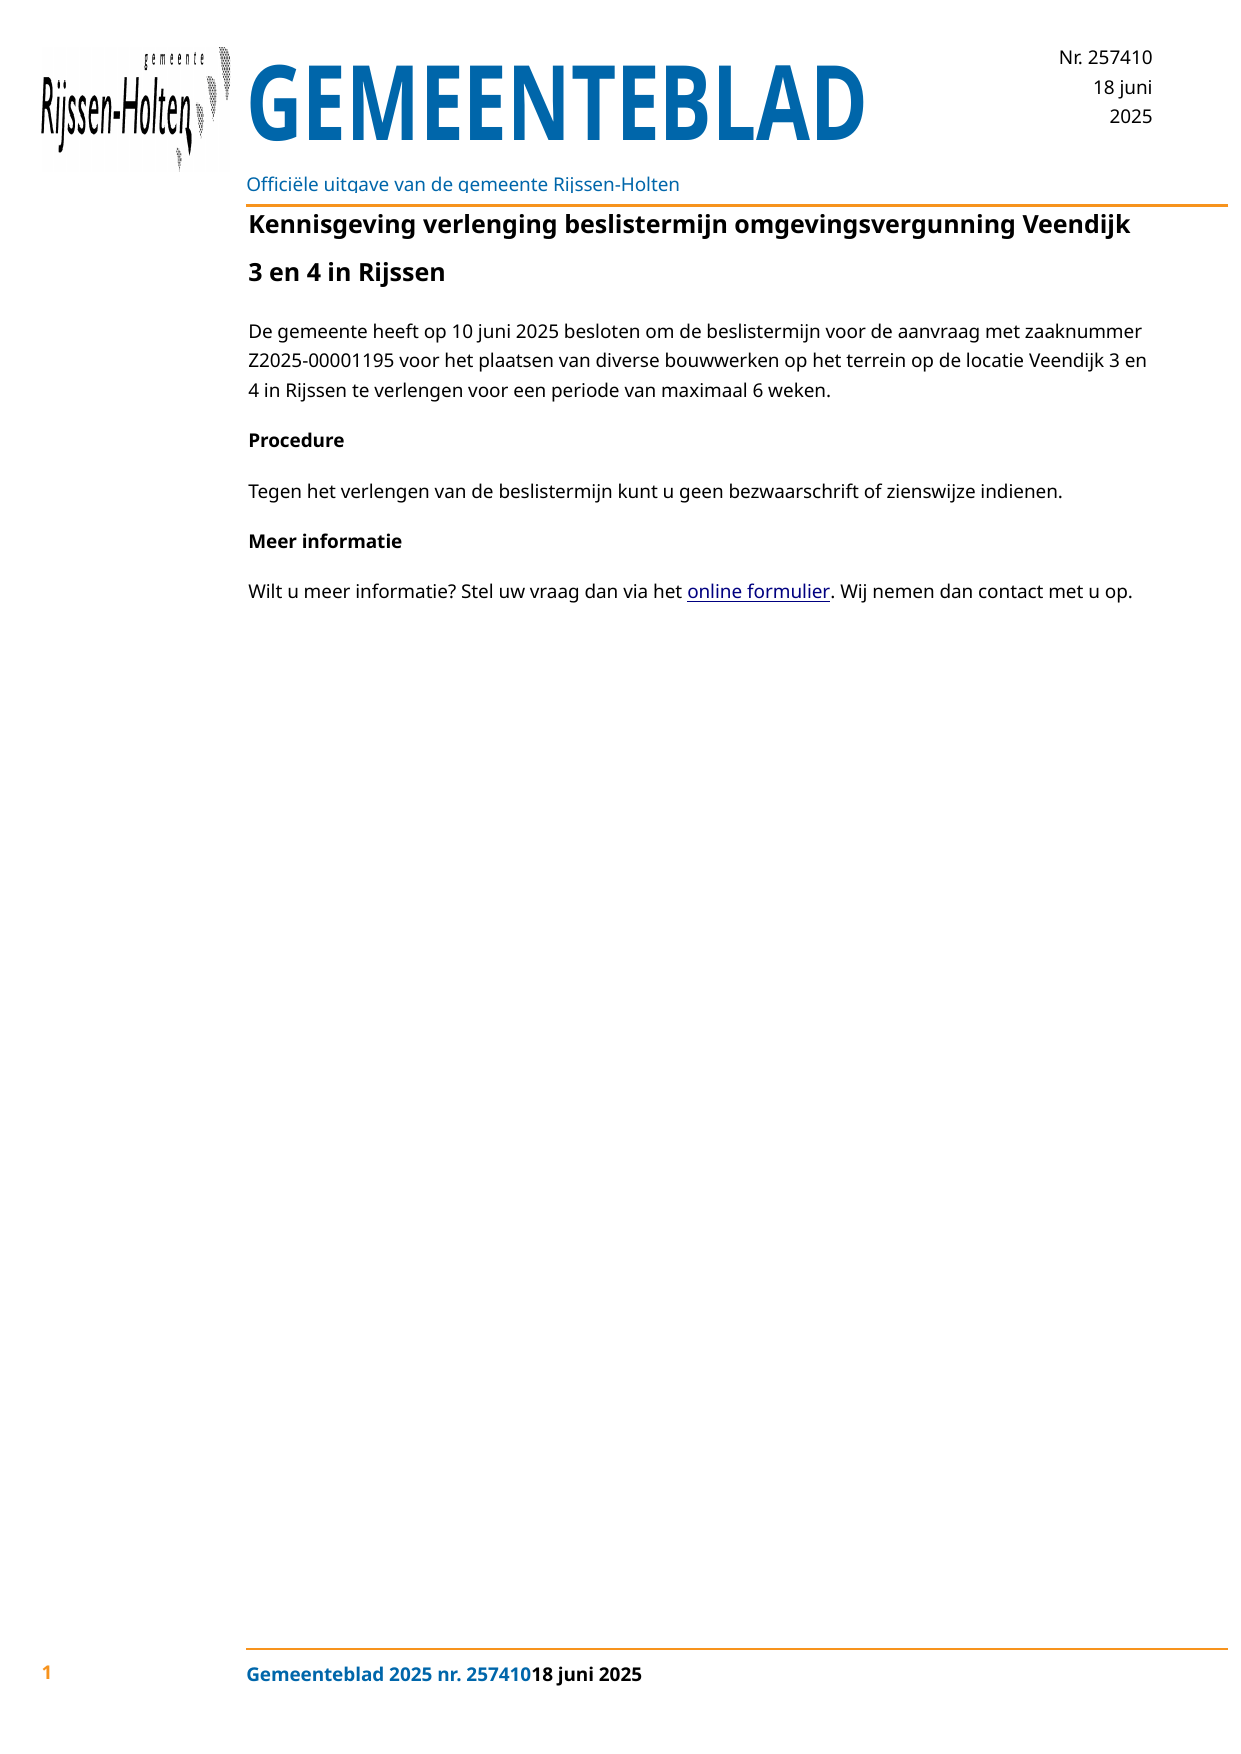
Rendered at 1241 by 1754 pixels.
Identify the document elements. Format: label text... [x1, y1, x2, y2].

text Procedure [248, 427, 1152, 453]
text Meer informatie [248, 528, 1152, 554]
text Tegen het verlengen van de beslistermijn kunt u geen bezwaarschrift of zienswijze indienen. [248, 478, 1152, 504]
text Wilt u meer informatie? Stel uw vraag dan via het online formulier. Wij nemen dan contact met u op. [248, 579, 1152, 604]
text De gemeente heeft op 10 juni 2025 besloten om de beslistermijn voor de aanvraag met zaaknummer Z2025-00001195 voor het plaatsen van diverse bouwwerken op het terrein op de locatie Veendijk 3 en 4 in Rijssen te verlengen voor een periode van maximaal 6 weken. [248, 318, 1152, 403]
text Kennisgeving verlenging beslistermijn omgevingsvergunning Veendijk 3 en 4 in Rijssen [248, 207, 1152, 288]
picture [41, 47, 231, 172]
